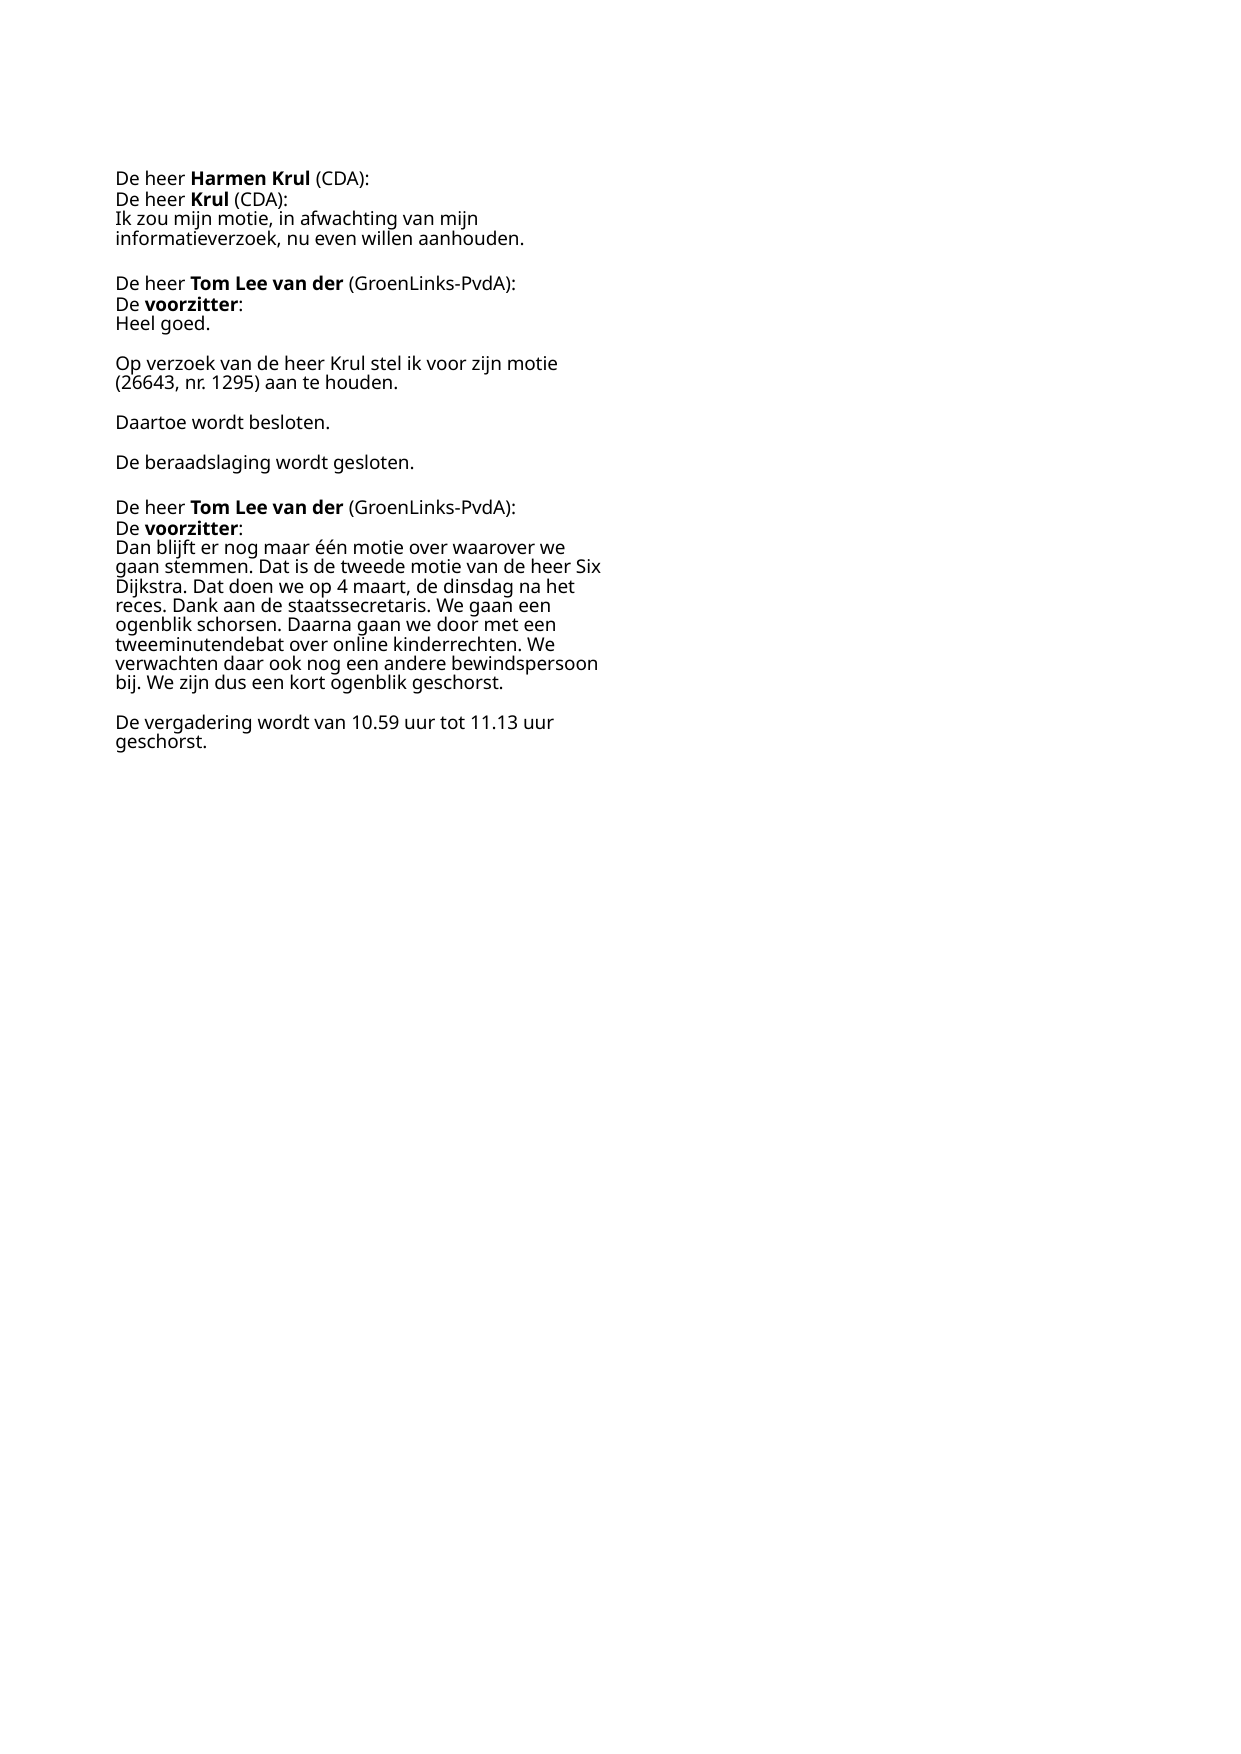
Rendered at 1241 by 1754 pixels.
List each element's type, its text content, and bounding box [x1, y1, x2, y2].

text De vergadering wordt van 10.59 uur tot 11.13 uur geschorst. [115, 714, 605, 753]
text De heer Harmen Krul (CDA): [115, 165, 605, 191]
text Ik zou mijn motie, in afwachting van mijn informatieverzoek, nu even willen aanhouden. [115, 210, 605, 249]
text Dan blijft er nog maar één motie over waarover we gaan stemmen. Dat is de tweede motie van de heer Six Dijkstra. Dat doen we op 4 maart, de dinsdag na het reces. Dank aan de staatssecretaris. We gaan een ogenblik schorsen. Daarna gaan we door met een tweeminutendebat over online kinderrechten. We verwachten daar ook nog een andere bewindspersoon bij. We zijn dus een kort ogenblik geschorst. [115, 539, 605, 693]
text Daartoe wordt besloten. [115, 414, 605, 433]
text Op verzoek van de heer Krul stel ik voor zijn motie (26643, nr. 1295) aan te houden. [115, 355, 605, 393]
text De voorzitter: [115, 520, 605, 539]
text De heer Krul (CDA): [115, 191, 605, 210]
text De heer Tom Lee van der (GroenLinks-PvdA): [115, 494, 605, 520]
text De heer Tom Lee van der (GroenLinks-PvdA): [115, 270, 605, 296]
text De voorzitter: [115, 296, 605, 315]
text De beraadslaging wordt gesloten. [115, 454, 605, 473]
text Heel goed. [115, 315, 605, 334]
